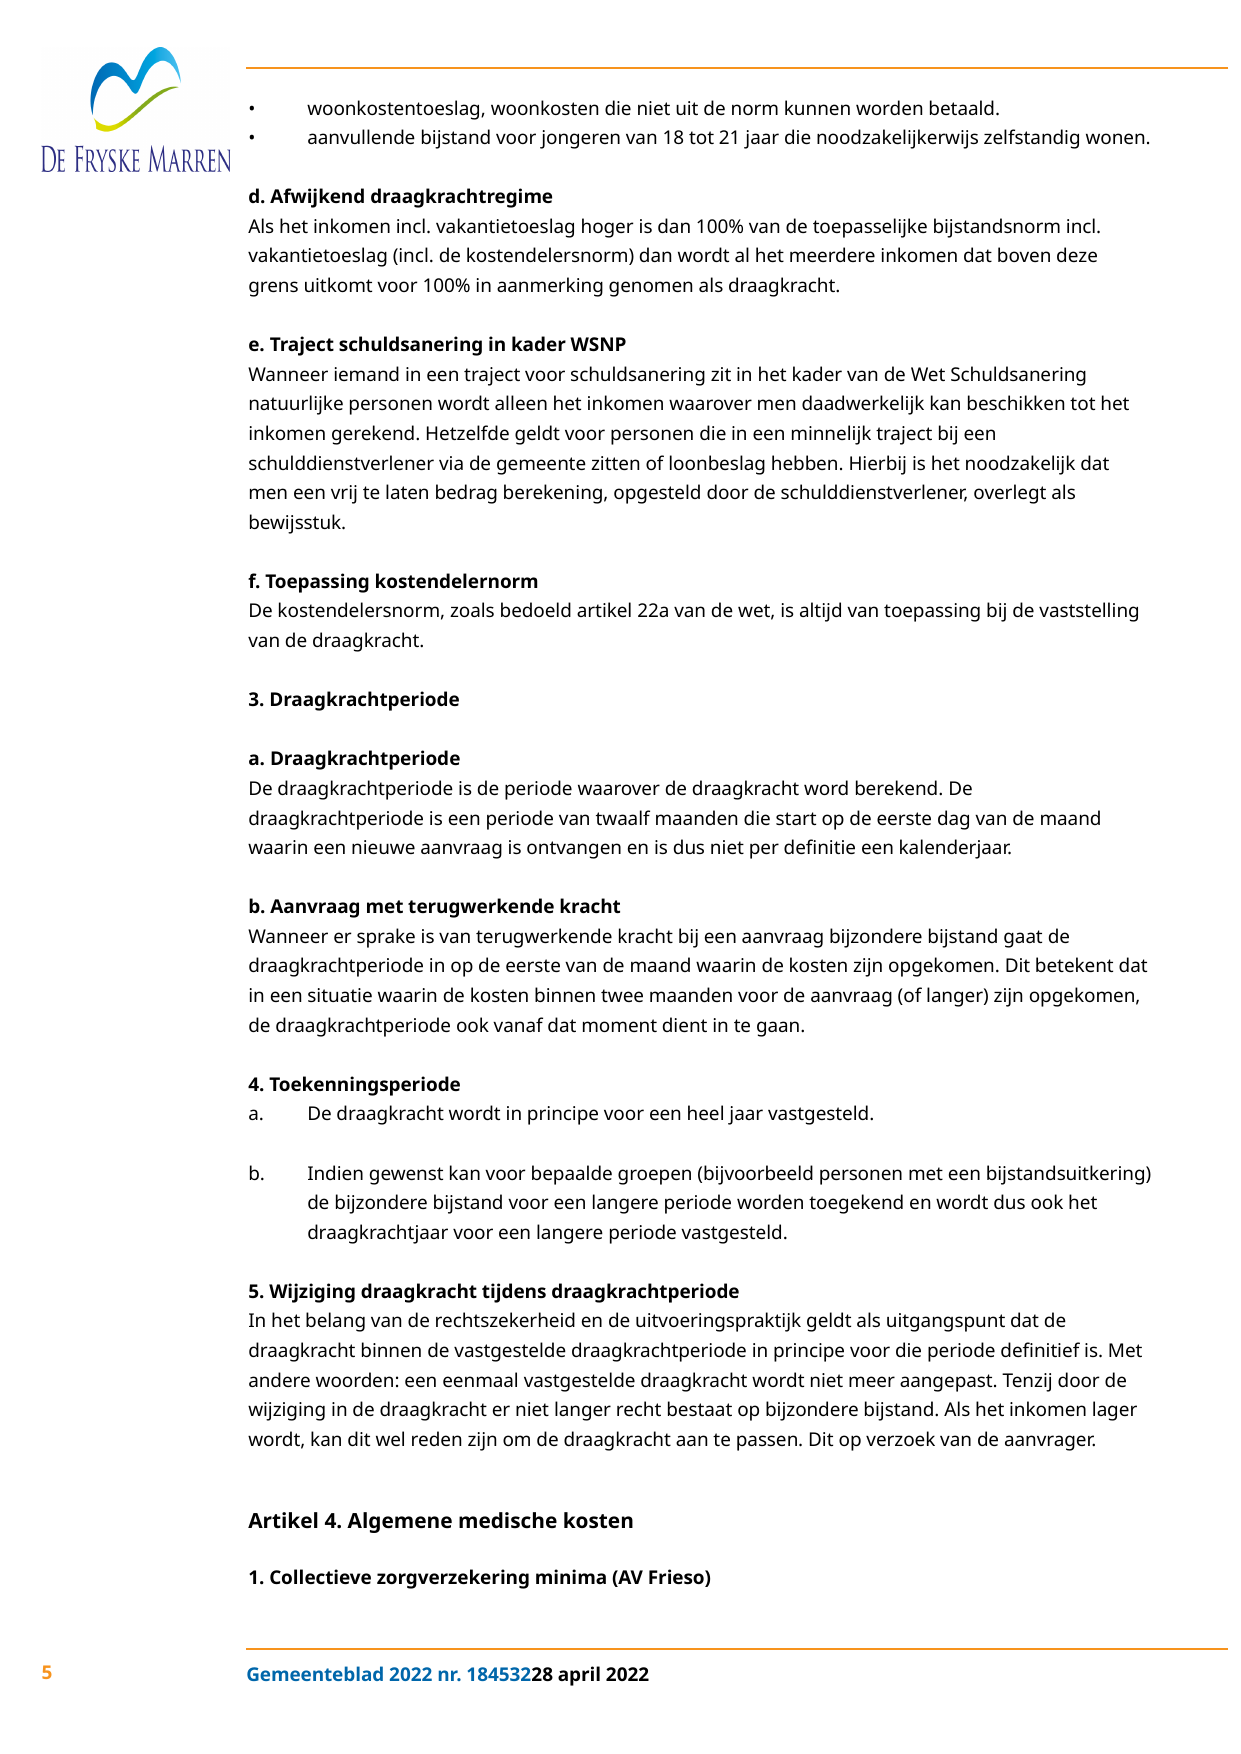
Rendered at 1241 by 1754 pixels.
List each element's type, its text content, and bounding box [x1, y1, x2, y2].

picture [41, 47, 231, 172]
text b. Aanvraag met terugwerkende kracht [248, 893, 1152, 919]
text d. Afwijkend draagkrachtregime [248, 183, 1152, 209]
text a. Draagkrachtperiode [248, 746, 1152, 771]
text De draagkrachtperiode is de periode waarover de draagkracht word berekend. De draagkrachtperiode is een periode van twaalf maanden die start op de eerste dag van de maand waarin een nieuwe aanvraag is ontvangen en is dus niet per definitie een kalenderjaar. [248, 775, 1152, 860]
text Wanneer er sprake is van terugwerkende kracht bij een aanvraag bijzondere bijstand gaat de draagkrachtperiode in op de eerste van de maand waarin de kosten zijn opgekomen. Dit betekent dat in een situatie waarin de kosten binnen twee maanden voor de aanvraag (of langer) zijn opgekomen, de draagkrachtperiode ook vanaf dat moment dient in te gaan. [248, 923, 1152, 1038]
text e. Traject schuldsanering in kader WSNP [248, 331, 1152, 357]
text 5. Wijziging draagkracht tijdens draagkrachtperiode [248, 1278, 1152, 1304]
list Indien gewenst kan voor bepaalde groepen (bijvoorbeeld personen met een bijstandsuitkering) de bijzondere bijstand voor een langere periode worden toegekend en wordt dus ook het draagkrachtjaar voor een langere periode vastgesteld. [248, 1160, 1152, 1245]
text In het belang van de rechtszekerheid en de uitvoeringspraktijk geldt als uitgangspunt dat de draagkracht binnen de vastgestelde draagkrachtperiode in principe voor die periode definitief is. Met andere woorden: een eenmaal vastgestelde draagkracht wordt niet meer aangepast. Tenzij door de wijziging in de draagkracht er niet langer recht bestaat op bijzondere bijstand. Als het inkomen lager wordt, kan dit wel reden zijn om de draagkracht aan te passen. Dit op verzoek van de aanvrager. [248, 1308, 1152, 1452]
text 3. Draagkrachtperiode [248, 686, 1152, 712]
text f. Toepassing kostendelernorm [248, 568, 1152, 594]
text Wanneer iemand in een traject voor schuldsanering zit in het kader van de Wet Schuldsanering natuurlijke personen wordt alleen het inkomen waarover men daadwerkelijk kan beschikken tot het inkomen gerekend. Hetzelfde geldt voor personen die in een minnelijk traject bij een schulddienstverlener via de gemeente zitten of loonbeslag hebben. Hierbij is het noodzakelijk dat men een vrij te laten bedrag berekening, opgesteld door de schulddienstverlener, overlegt als bewijsstuk. [248, 361, 1152, 535]
text 1. Collectieve zorgverzekering minima (AV Frieso) [248, 1564, 1152, 1590]
text 4. Toekenningsperiode [248, 1071, 1152, 1097]
text De kostendelersnorm, zoals bedoeld artikel 22a van de wet, is altijd van toepassing bij de vaststelling van de draagkracht. [248, 598, 1152, 653]
list aanvullende bijstand voor jongeren van 18 tot 21 jaar die noodzakelijkerwijs zelfstandig wonen. [248, 124, 1152, 150]
list woonkostentoeslag, woonkosten die niet uit de norm kunnen worden betaald. [248, 95, 1152, 121]
text Artikel 4. Algemene medische kosten [248, 1506, 1152, 1534]
list De draagkracht wordt in principe voor een heel jaar vastgesteld. [248, 1101, 1152, 1126]
text Als het inkomen incl. vakantietoeslag hoger is dan 100% van de toepasselijke bijstandsnorm incl. vakantietoeslag (incl. de kostendelersnorm) dan wordt al het meerdere inkomen dat boven deze grens uitkomt voor 100% in aanmerking genomen als draagkracht. [248, 213, 1152, 298]
